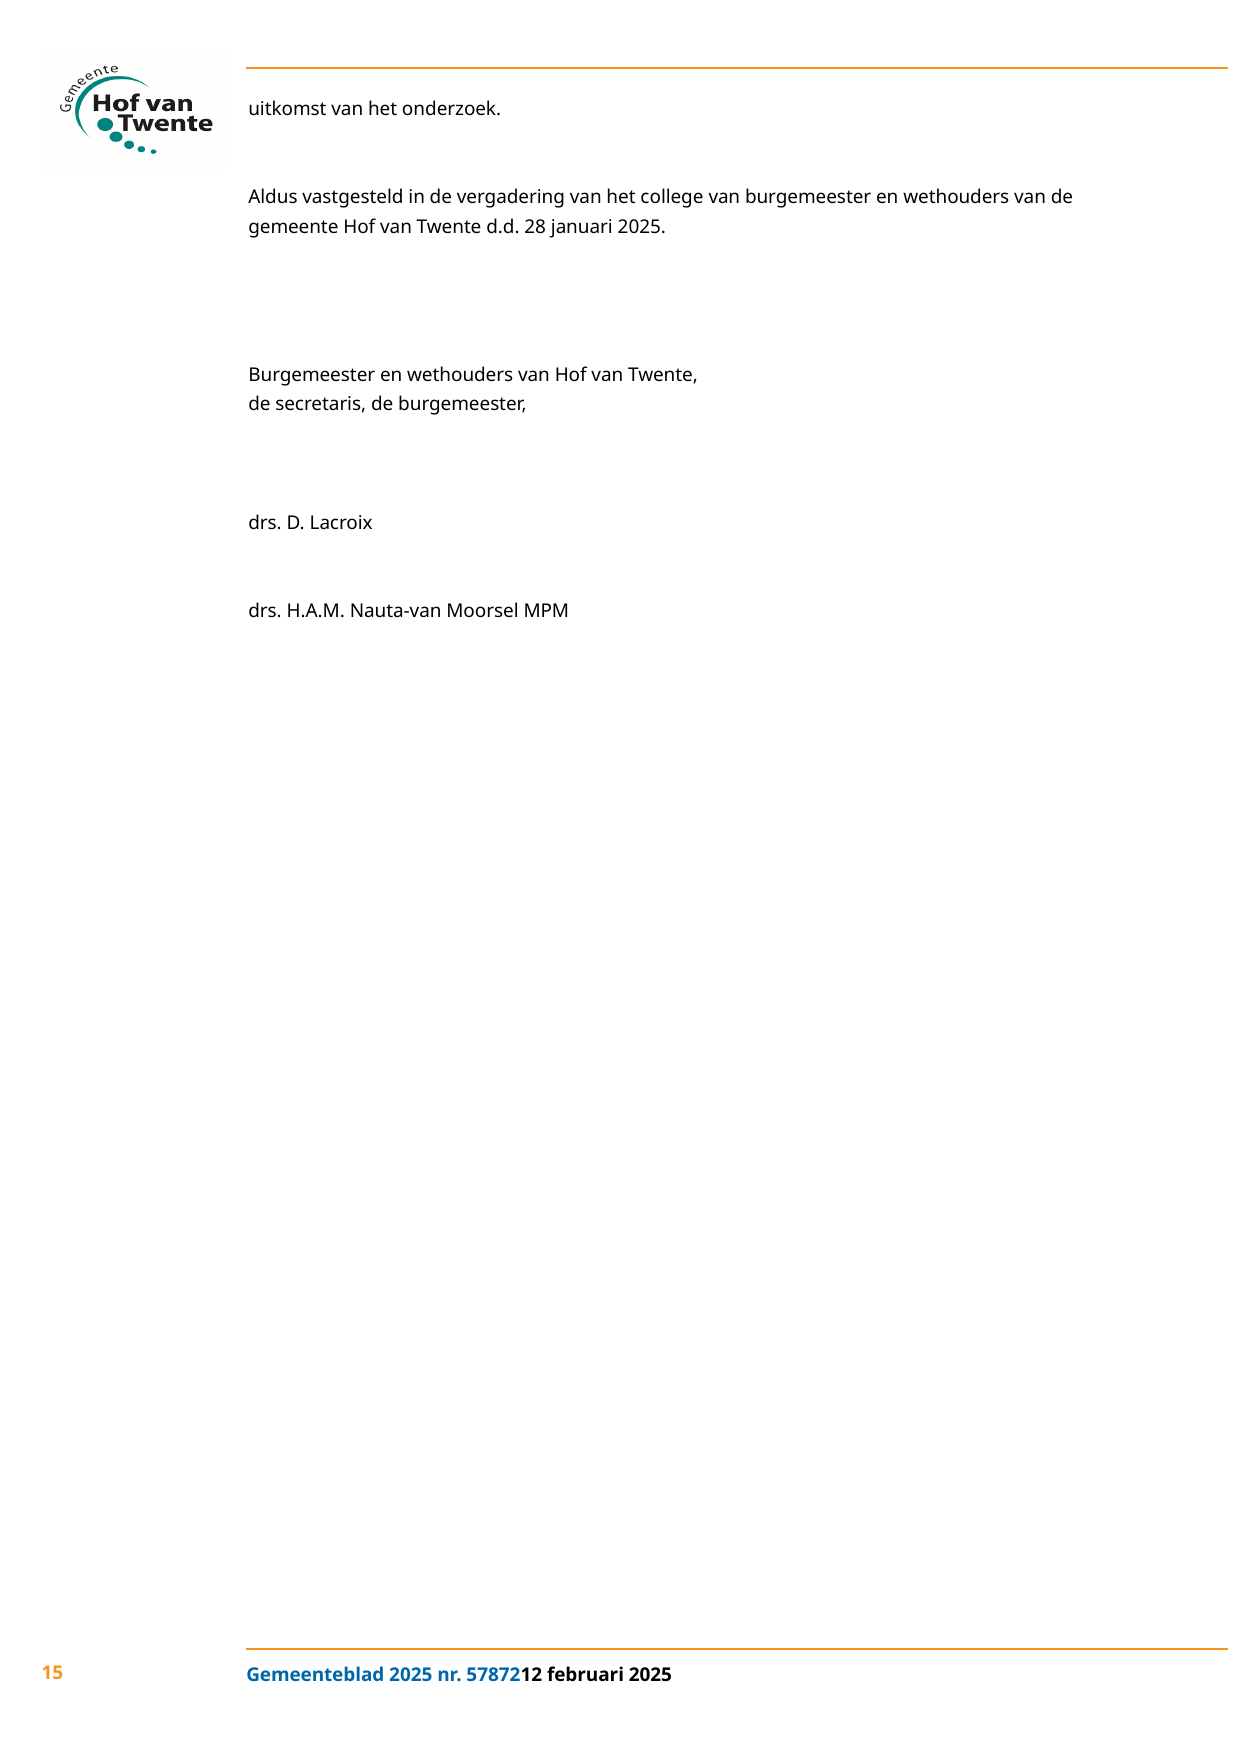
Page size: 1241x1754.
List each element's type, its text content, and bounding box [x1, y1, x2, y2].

text drs. H.A.M. Nauta-van Moorsel MPM [248, 598, 1152, 623]
picture [41, 47, 231, 172]
text Aldus vastgesteld in de vergadering van het college van burgemeester en wethouders van de gemeente Hof van Twente d.d. 28 januari 2025. [248, 183, 1152, 239]
text uitkomst van het onderzoek. [248, 95, 1152, 121]
text drs. D. Lacroix [248, 509, 1152, 535]
text Burgemeester en wethouders van Hof van Twente, [248, 361, 1152, 387]
text de secretaris, de burgemeester, [248, 391, 1152, 416]
